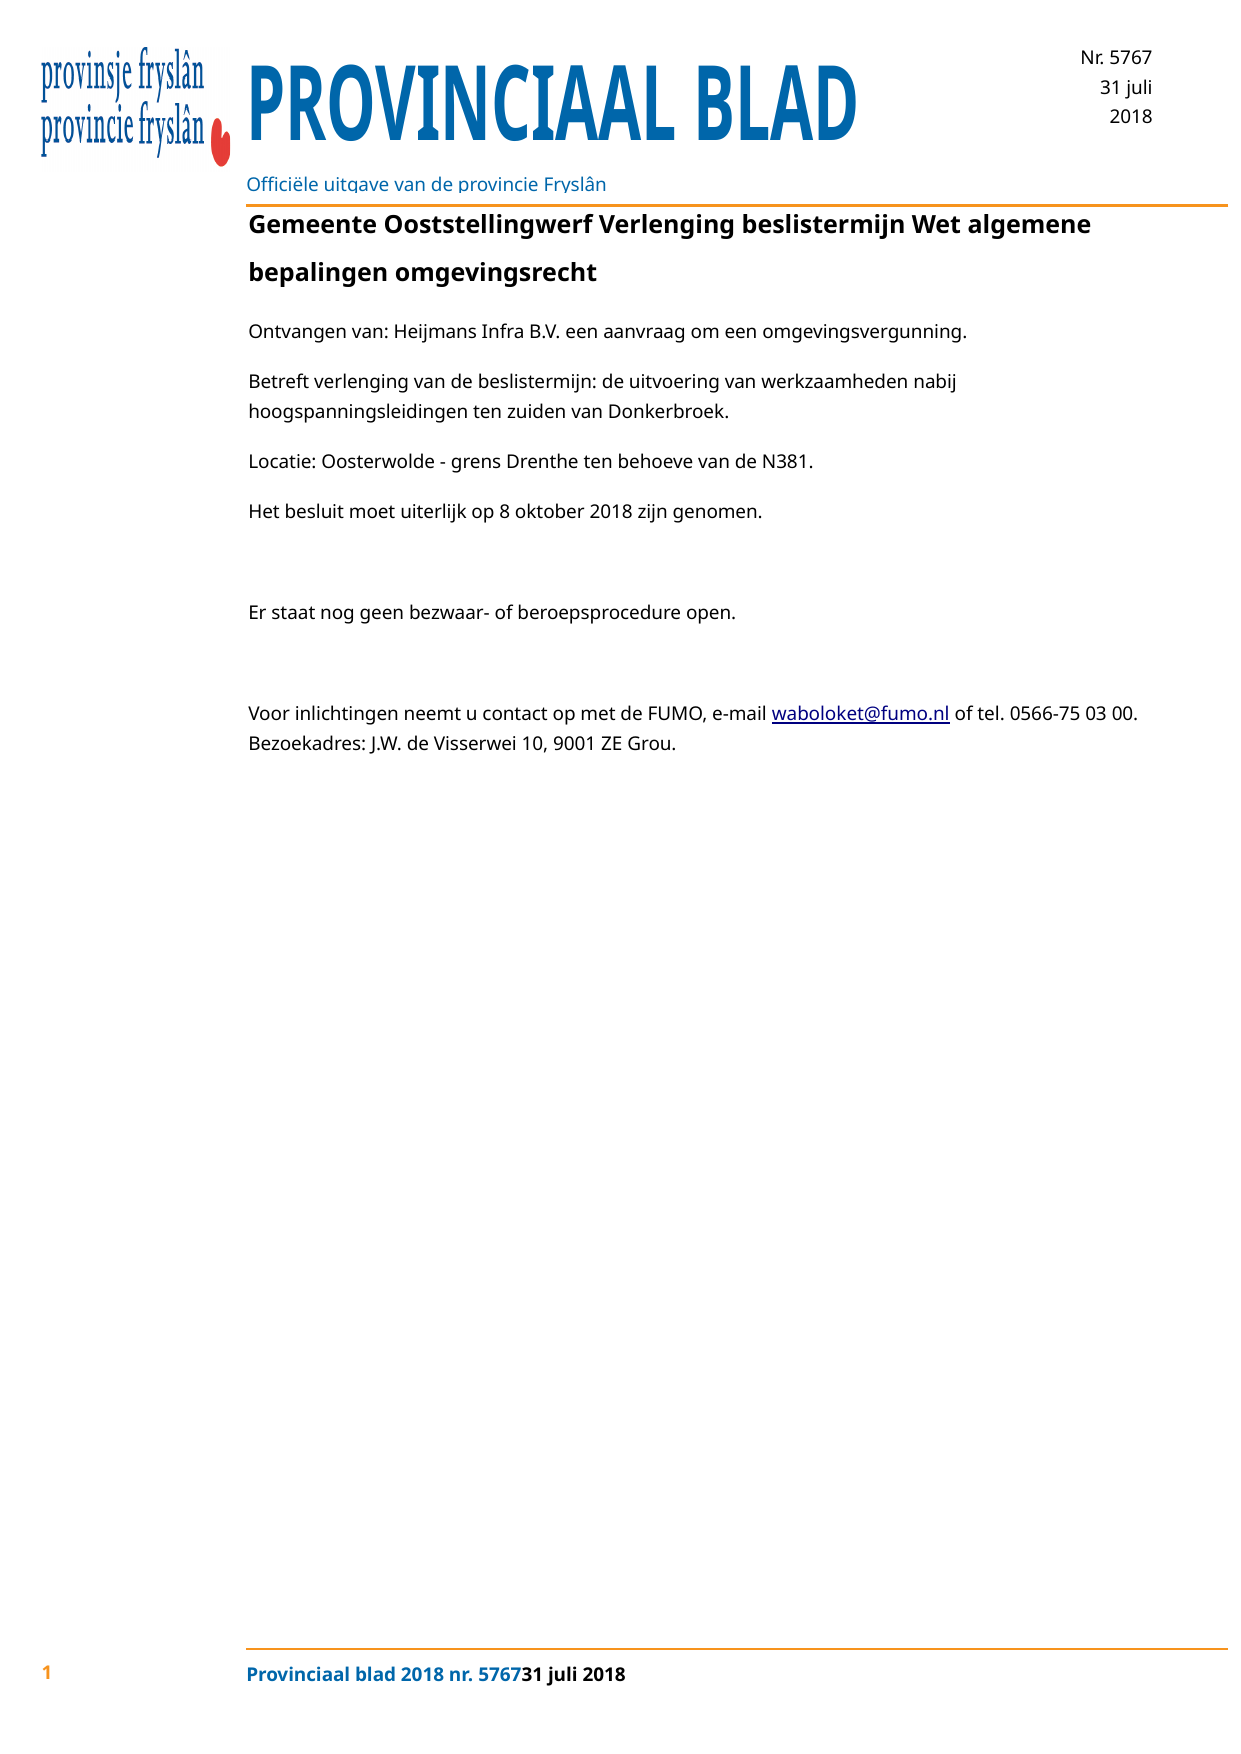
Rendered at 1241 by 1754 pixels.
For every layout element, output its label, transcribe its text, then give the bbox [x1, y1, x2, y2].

text Het besluit moet uiterlijk op 8 oktober 2018 zijn genomen. [248, 499, 1152, 524]
text Betreft verlenging van de beslistermijn: de uitvoering van werkzaamheden nabij hoogspanningsleidingen ten zuiden van Donkerbroek. [248, 368, 1152, 424]
picture [41, 47, 231, 172]
text Ontvangen van: Heijmans Infra B.V. een aanvraag om een omgevingsvergunning. [248, 318, 1152, 344]
text Voor inlichtingen neemt u contact op met de FUMO, e-mail waboloket@fumo.nl of tel. 0566-75 03 00. Bezoekadres: J.W. de Visserwei 10, 9001 ZE Grou. [248, 700, 1152, 756]
text Er staat nog geen bezwaar- of beroepsprocedure open. [248, 599, 1152, 625]
text Gemeente Ooststellingwerf Verlenging beslistermijn Wet algemene bepalingen omgevingsrecht [248, 207, 1152, 288]
text Locatie: Oosterwolde - grens Drenthe ten behoeve van de N381. [248, 448, 1152, 474]
